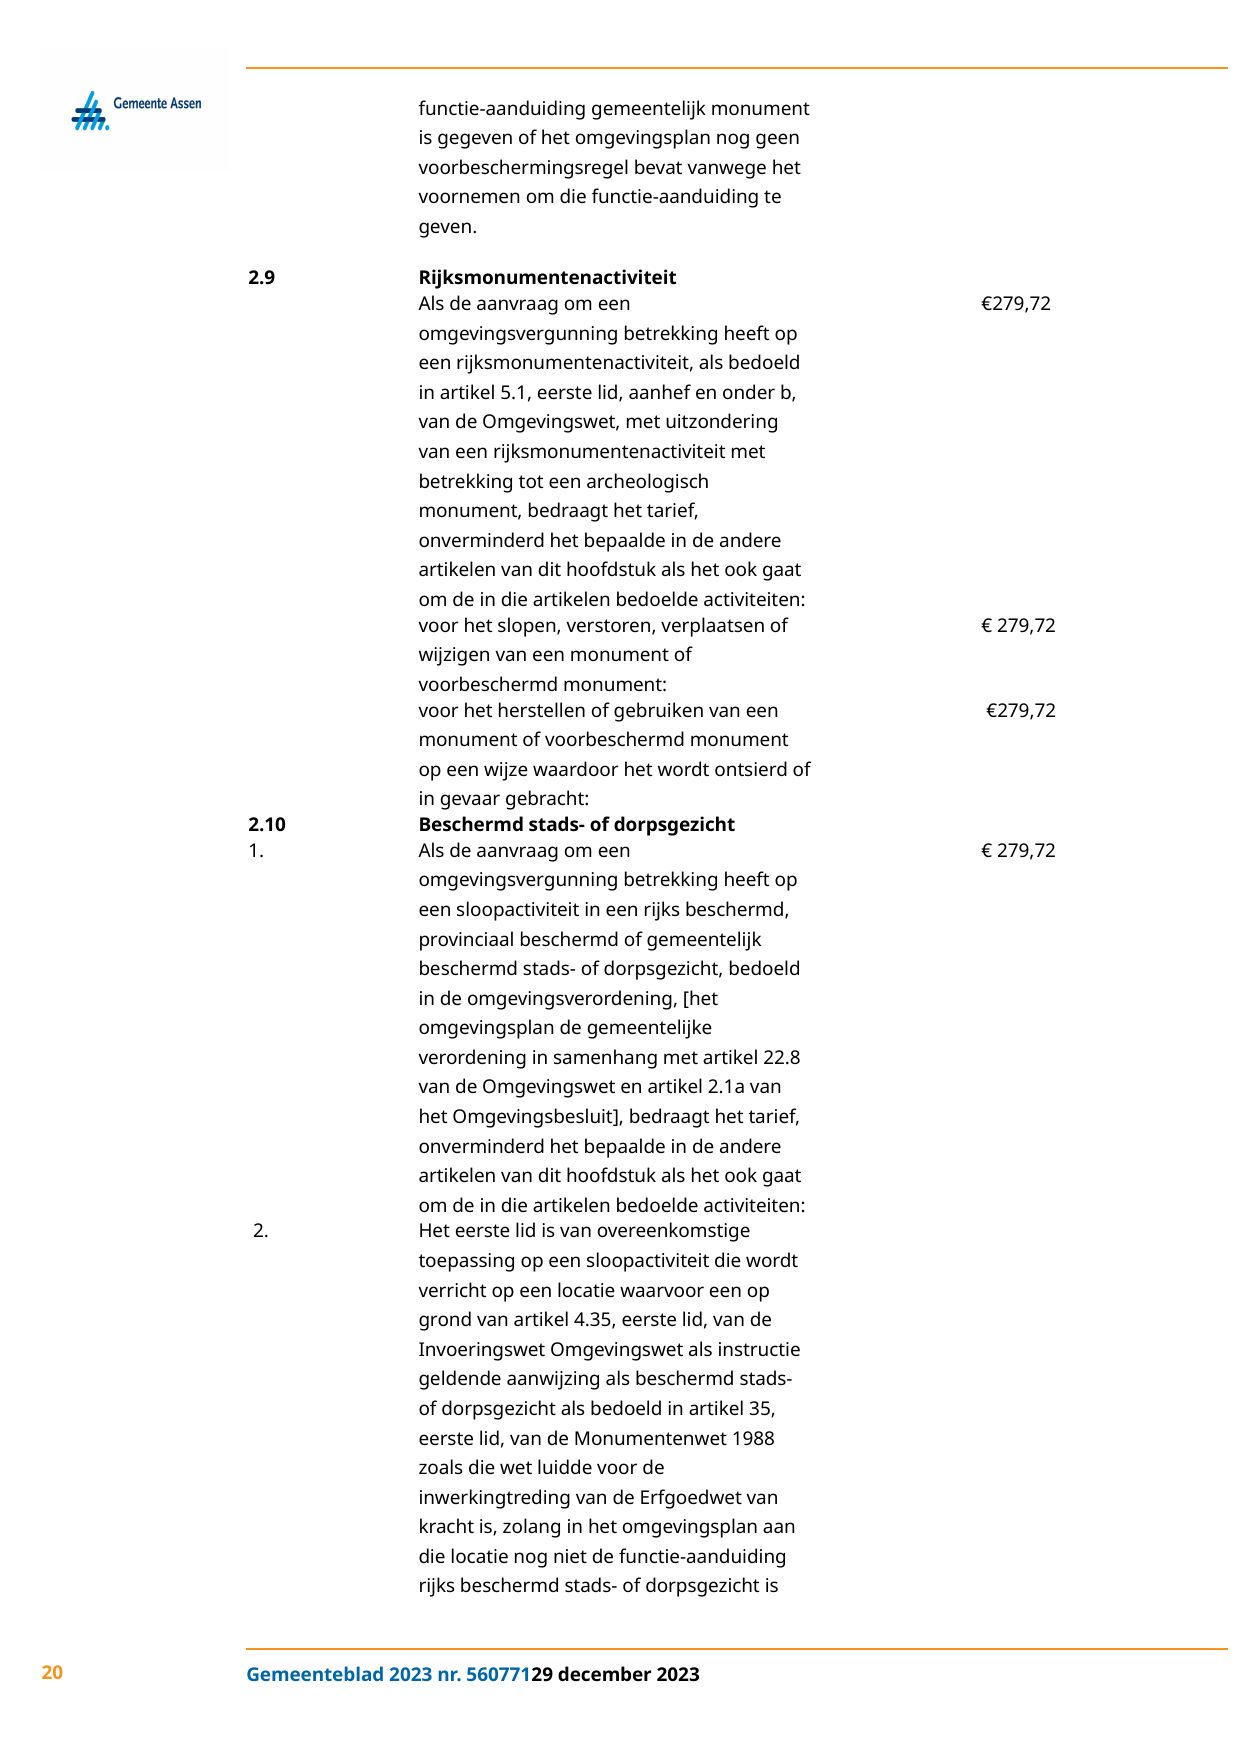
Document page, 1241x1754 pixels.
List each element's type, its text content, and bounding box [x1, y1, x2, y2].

table_cell [248, 290, 418, 612]
table_cell voor het slopen, verstoren, verplaatsen of wijzigen van een monument of voorbeschermd monument: [418, 612, 811, 697]
table_cell [811, 95, 981, 239]
table_cell [811, 697, 981, 811]
table_cell functie-aanduiding gemeentelijk monument is gegeven of het omgevingsplan nog geen voorbeschermingsregel bevat vanwege het voornemen om die functie-aanduiding te geven. [418, 95, 811, 239]
table_cell € 279,72 [981, 837, 1152, 1218]
table_cell [981, 239, 1152, 264]
table_cell Beschermd stads- of dorpsgezicht [418, 811, 811, 837]
table_cell voor het herstellen of gebruiken van een monument of voorbeschermd monument op een wijze waardoor het wordt ontsierd of in gevaar gebracht: [418, 697, 811, 811]
table_cell [811, 239, 981, 264]
table_cell [418, 239, 811, 264]
table_cell [248, 612, 418, 697]
table_cell 2. [248, 1218, 418, 1598]
table_cell [811, 1218, 981, 1598]
table_cell [981, 1218, 1152, 1598]
table_cell [981, 265, 1152, 290]
table_cell [811, 265, 981, 290]
table_cell 1. [248, 837, 418, 1218]
table_cell [811, 290, 981, 612]
table_cell 2.9 [248, 265, 418, 290]
table_cell Rijksmonumentenactiviteit [418, 265, 811, 290]
table_cell [248, 239, 418, 264]
table_cell Als de aanvraag om een omgevingsvergunning betrekking heeft op een sloopactiviteit in een rijks beschermd, provinciaal beschermd of gemeentelijk beschermd stads- of dorpsgezicht, bedoeld in de omgevingsverordening, [het omgevingsplan de gemeentelijke verordening in samenhang met artikel 22.8 van de Omgevingswet en artikel 2.1a van het Omgevingsbesluit], bedraagt het tarief, onverminderd het bepaalde in de andere artikelen van dit hoofdstuk als het ook gaat om de in die artikelen bedoelde activiteiten: [418, 837, 811, 1218]
table_cell [981, 811, 1152, 837]
table_cell [248, 95, 418, 239]
table_cell € 279,72 [981, 612, 1152, 697]
table_cell [811, 811, 981, 837]
table_cell [811, 837, 981, 1218]
table_cell €279,72 [981, 697, 1152, 811]
table_cell Als de aanvraag om een omgevingsvergunning betrekking heeft op een rijksmonumentenactiviteit, als bedoeld in artikel 5.1, eerste lid, aanhef en onder b, van de Omgevingswet, met uitzondering van een rijksmonumentenactiviteit met betrekking tot een archeologisch monument, bedraagt het tarief, onverminderd het bepaalde in de andere artikelen van dit hoofdstuk als het ook gaat om de in die artikelen bedoelde activiteiten: [418, 290, 811, 612]
picture [41, 47, 231, 172]
table_cell [811, 612, 981, 697]
table_cell Het eerste lid is van overeenkomstige toepassing op een sloopactiviteit die wordt verricht op een locatie waarvoor een op grond van artikel 4.35, eerste lid, van de Invoeringswet Omgevingswet als instructie geldende aanwijzing als beschermd stads- of dorpsgezicht als bedoeld in artikel 35, eerste lid, van de Monumentenwet 1988 zoals die wet luidde voor de inwerkingtreding van de Erfgoedwet van kracht is, zolang in het omgevingsplan aan die locatie nog niet de functie-aanduiding rijks beschermd stads- of dorpsgezicht is [418, 1218, 811, 1598]
table_cell 2.10 [248, 811, 418, 837]
table_cell [248, 697, 418, 811]
table_cell [981, 95, 1152, 239]
table_cell €279,72 [981, 290, 1152, 612]
